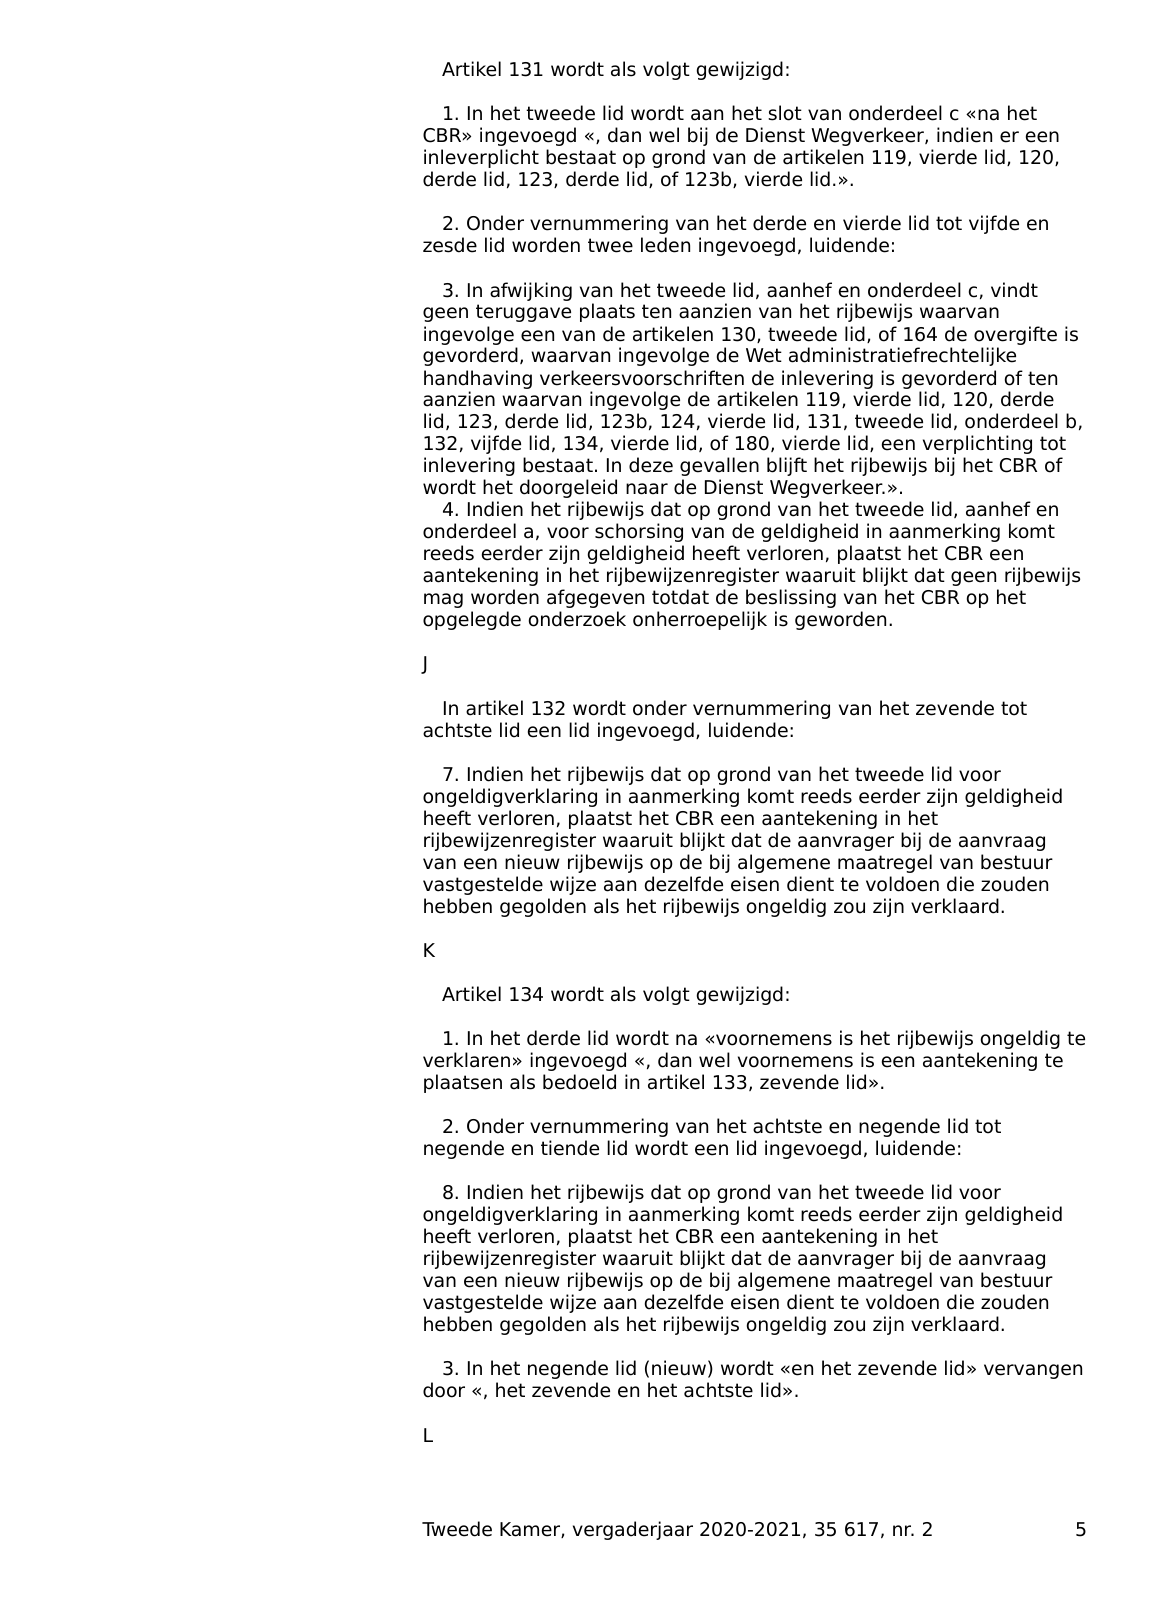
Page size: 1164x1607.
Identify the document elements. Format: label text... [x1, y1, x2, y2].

text Artikel 134 wordt als volgt gewijzigd: [422, 984, 1087, 1006]
text 1. In het tweede lid wordt aan het slot van onderdeel c «na het CBR» ingevoegd «, dan wel bij de Dienst Wegverkeer, indien er een inleverplicht bestaat op grond van de artikelen 119, vierde lid, 120, derde lid, 123, derde lid, of 123b, vierde lid.». [422, 103, 1087, 191]
text Artikel 131 wordt als volgt gewijzigd: [422, 59, 1087, 81]
text 7. Indien het rijbewijs dat op grond van het tweede lid voor ongeldigverklaring in aanmerking komt reeds eerder zijn geldigheid heeft verloren, plaatst het CBR een aantekening in het rijbewijzenregister waaruit blijkt dat de aanvrager bij de aanvraag van een nieuw rijbewijs op de bij algemene maatregel van bestuur vastgestelde wijze aan dezelfde eisen dient te voldoen die zouden hebben gegolden als het rijbewijs ongeldig zou zijn verklaard. [422, 764, 1087, 917]
text 1. In het derde lid wordt na «voornemens is het rijbewijs ongeldig te verklaren» ingevoegd «, dan wel voornemens is een aantekening te plaatsen als bedoeld in artikel 133, zevende lid». [422, 1028, 1087, 1094]
text In artikel 132 wordt onder vernummering van het zevende tot achtste lid een lid ingevoegd, luidende: [422, 697, 1087, 741]
text 4. Indien het rijbewijs dat op grond van het tweede lid, aanhef en onderdeel a, voor schorsing van de geldigheid in aanmerking komt reeds eerder zijn geldigheid heeft verloren, plaatst het CBR een aantekening in het rijbewijzenregister waaruit blijkt dat geen rijbewijs mag worden afgegeven totdat de beslissing van het CBR op het opgelegde onderzoek onherroepelijk is geworden. [422, 499, 1087, 631]
text 8. Indien het rijbewijs dat op grond van het tweede lid voor ongeldigverklaring in aanmerking komt reeds eerder zijn geldigheid heeft verloren, plaatst het CBR een aantekening in het rijbewijzenregister waaruit blijkt dat de aanvrager bij de aanvraag van een nieuw rijbewijs op de bij algemene maatregel van bestuur vastgestelde wijze aan dezelfde eisen dient te voldoen die zouden hebben gegolden als het rijbewijs ongeldig zou zijn verklaard. [422, 1182, 1087, 1336]
text 2. Onder vernummering van het derde en vierde lid tot vijfde en zesde lid worden twee leden ingevoegd, luidende: [422, 213, 1087, 257]
text 3. In afwijking van het tweede lid, aanhef en onderdeel c, vindt geen teruggave plaats ten aanzien van het rijbewijs waarvan ingevolge een van de artikelen 130, tweede lid, of 164 de overgifte is gevorderd, waarvan ingevolge de Wet administratiefrechtelijke handhaving verkeersvoorschriften de inlevering is gevorderd of ten aanzien waarvan ingevolge de artikelen 119, vierde lid, 120, derde lid, 123, derde lid, 123b, 124, vierde lid, 131, tweede lid, onderdeel b, 132, vijfde lid, 134, vierde lid, of 180, vierde lid, een verplichting tot inlevering bestaat. In deze gevallen blijft het rijbewijs bij het CBR of wordt het doorgeleid naar de Dienst Wegverkeer.». [422, 279, 1087, 499]
text J [422, 653, 1087, 675]
text L [422, 1424, 1087, 1446]
text 2. Onder vernummering van het achtste en negende lid tot negende en tiende lid wordt een lid ingevoegd, luidende: [422, 1116, 1087, 1160]
text K [422, 940, 1087, 962]
text 3. In het negende lid (nieuw) wordt «en het zevende lid» vervangen door «, het zevende en het achtste lid». [422, 1358, 1087, 1402]
